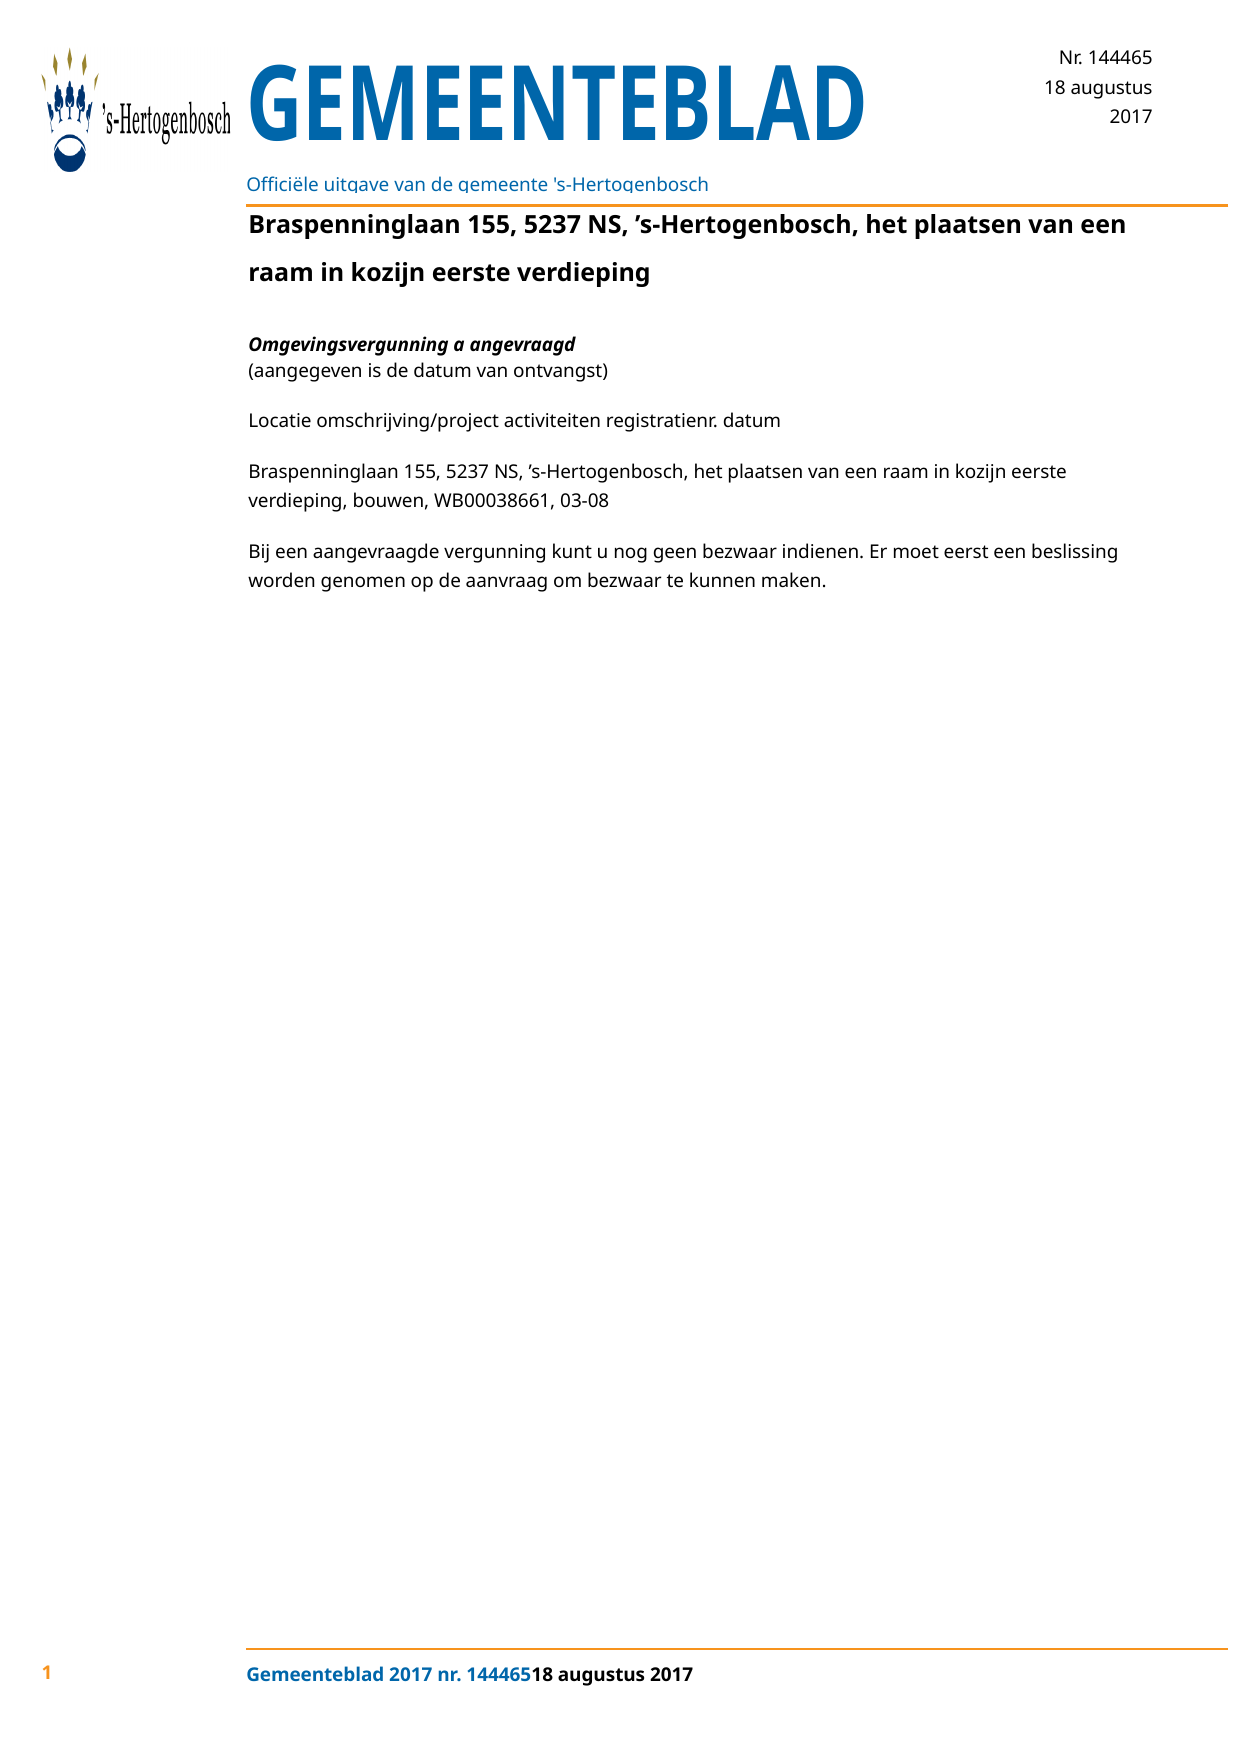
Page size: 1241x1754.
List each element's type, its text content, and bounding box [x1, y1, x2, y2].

text Bij een aangevraagde vergunning kunt u nog geen bezwaar indienen. Er moet eerst een beslissing worden genomen op de aanvraag om bezwaar te kunnen maken. [248, 538, 1152, 593]
text Omgevingsvergunning a angevraagd [248, 331, 1152, 357]
picture [41, 47, 231, 172]
text (aangegeven is de datum van ontvangst) [248, 357, 1152, 383]
text Braspenninglaan 155, 5237 NS, ’s-Hertogenbosch, het plaatsen van een raam in kozijn eerste verdieping, bouwen, WB00038661, 03-08 [248, 458, 1152, 513]
text Braspenninglaan 155, 5237 NS, ’s-Hertogenbosch, het plaatsen van een raam in kozijn eerste verdieping [248, 207, 1152, 288]
text Locatie omschrijving/project activiteiten registratienr. datum [248, 408, 1152, 433]
